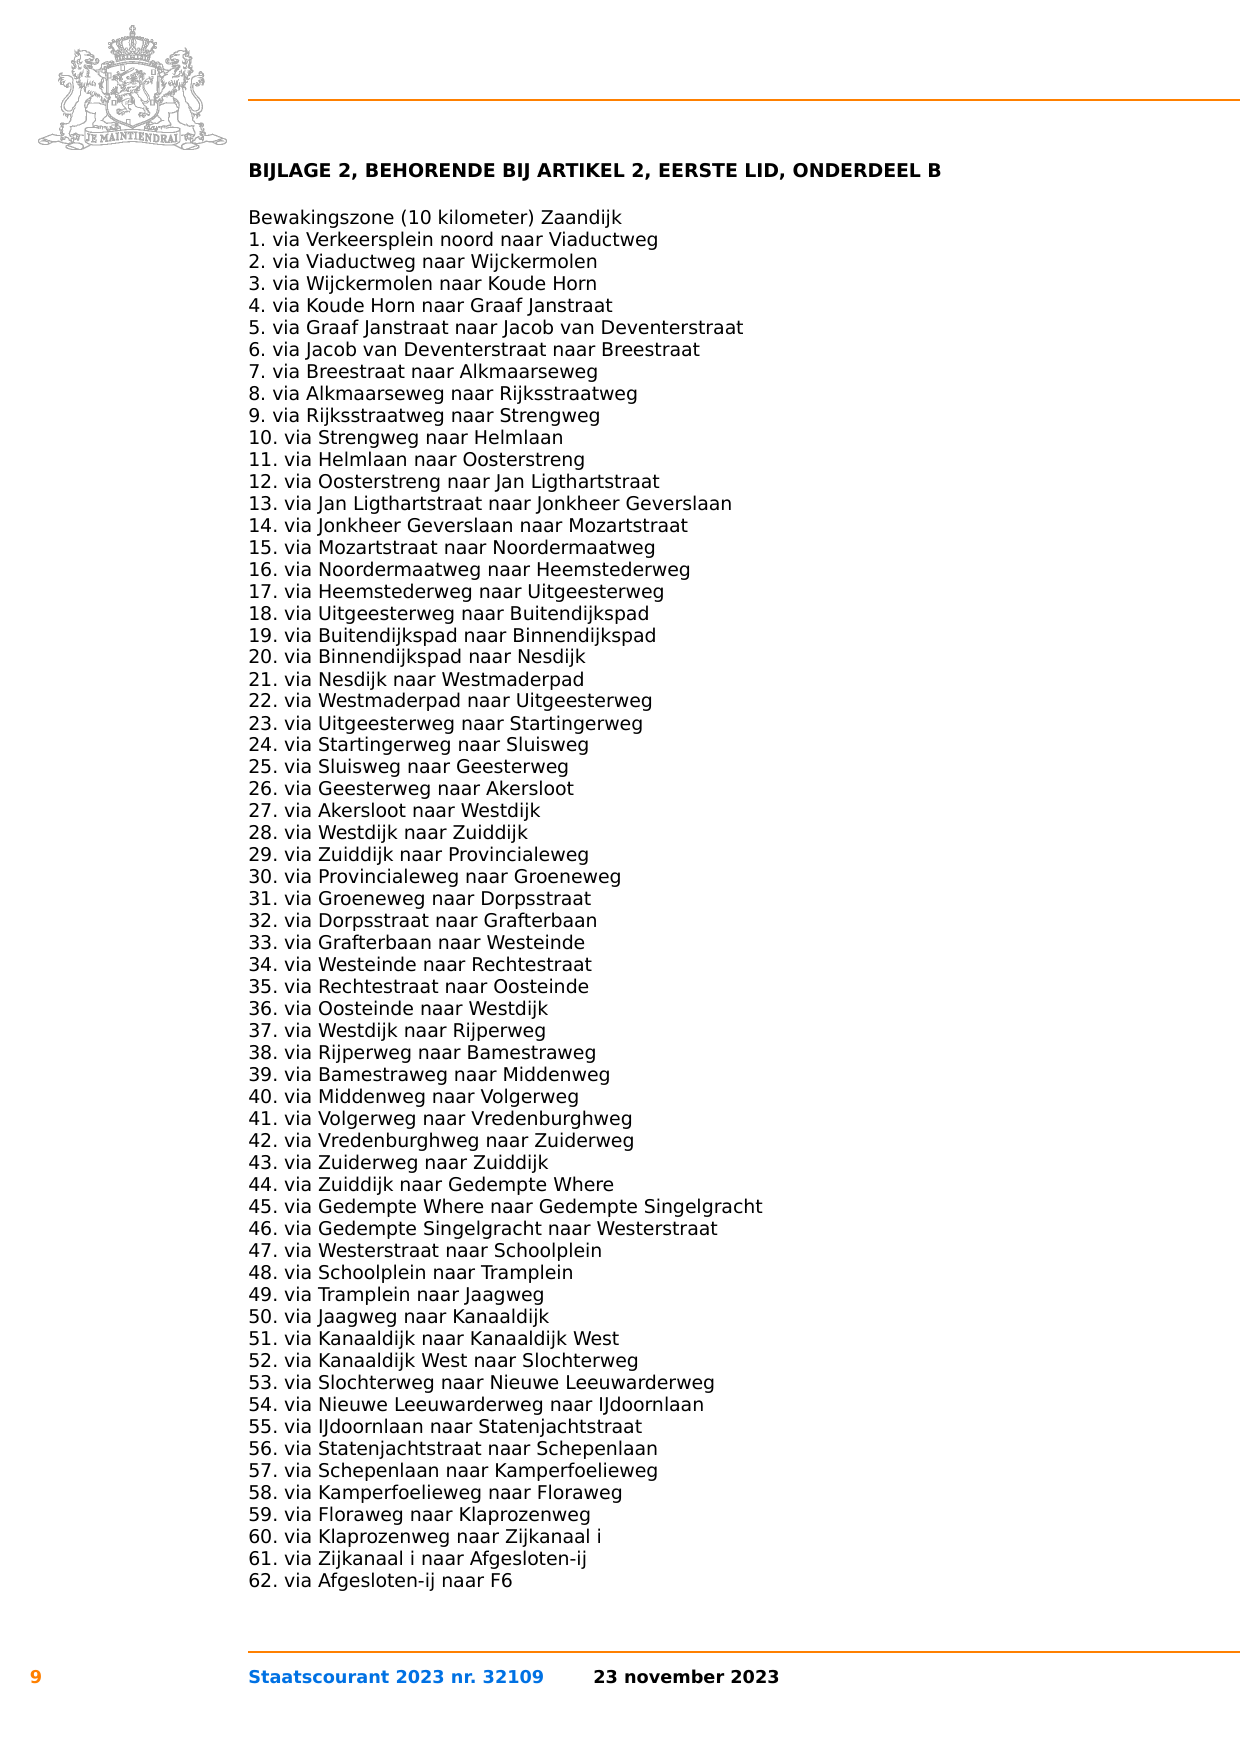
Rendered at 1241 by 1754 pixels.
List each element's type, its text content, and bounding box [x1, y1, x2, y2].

text 50. via Jaagweg naar Kanaaldijk [248, 1306, 1163, 1328]
text 52. via Kanaaldijk West naar Slochterweg [248, 1350, 1163, 1372]
text 1. via Verkeersplein noord naar Viaductweg [248, 229, 1163, 251]
text 44. via Zuiddijk naar Gedempte Where [248, 1174, 1163, 1196]
text 22. via Westmaderpad naar Uitgeesterweg [248, 690, 1163, 712]
text 32. via Dorpsstraat naar Grafterbaan [248, 910, 1163, 932]
text 46. via Gedempte Singelgracht naar Westerstraat [248, 1218, 1163, 1240]
text Bewakingszone (10 kilometer) Zaandijk [248, 207, 1163, 229]
text 2. via Viaductweg naar Wijckermolen [248, 251, 1163, 273]
text 10. via Strengweg naar Helmlaan [248, 427, 1163, 449]
text 6. via Jacob van Deventerstraat naar Breestraat [248, 339, 1163, 361]
text 29. via Zuiddijk naar Provincialeweg [248, 844, 1163, 866]
text 47. via Westerstraat naar Schoolplein [248, 1240, 1163, 1262]
text 53. via Slochterweg naar Nieuwe Leeuwarderweg [248, 1372, 1163, 1394]
text 60. via Klaprozenweg naar Zijkanaal i [248, 1526, 1163, 1548]
text 41. via Volgerweg naar Vredenburghweg [248, 1108, 1163, 1130]
text 8. via Alkmaarseweg naar Rijksstraatweg [248, 383, 1163, 405]
text 19. via Buitendijkspad naar Binnendijkspad [248, 624, 1163, 646]
text 25. via Sluisweg naar Geesterweg [248, 756, 1163, 778]
text 17. via Heemstederweg naar Uitgeesterweg [248, 581, 1163, 602]
text 4. via Koude Horn naar Graaf Janstraat [248, 295, 1163, 317]
text 34. via Westeinde naar Rechtestraat [248, 954, 1163, 976]
text 12. via Oosterstreng naar Jan Ligthartstraat [248, 471, 1163, 493]
text 58. via Kamperfoelieweg naar Floraweg [248, 1482, 1163, 1504]
text 24. via Startingerweg naar Sluisweg [248, 734, 1163, 756]
text 42. via Vredenburghweg naar Zuiderweg [248, 1130, 1163, 1152]
text 14. via Jonkheer Geverslaan naar Mozartstraat [248, 514, 1163, 537]
text 59. via Floraweg naar Klaprozenweg [248, 1504, 1163, 1526]
text 15. via Mozartstraat naar Noordermaatweg [248, 537, 1163, 558]
text 62. via Afgesloten-ij naar F6 [248, 1569, 1163, 1592]
text 49. via Tramplein naar Jaagweg [248, 1284, 1163, 1306]
text 16. via Noordermaatweg naar Heemstederweg [248, 558, 1163, 581]
text 23. via Uitgeesterweg naar Startingerweg [248, 712, 1163, 734]
text 13. via Jan Ligthartstraat naar Jonkheer Geverslaan [248, 493, 1163, 514]
text 54. via Nieuwe Leeuwarderweg naar IJdoornlaan [248, 1394, 1163, 1416]
text 38. via Rijperweg naar Bamestraweg [248, 1042, 1163, 1064]
text 37. via Westdijk naar Rijperweg [248, 1020, 1163, 1042]
text 20. via Binnendijkspad naar Nesdijk [248, 646, 1163, 668]
text 3. via Wijckermolen naar Koude Horn [248, 273, 1163, 295]
text 51. via Kanaaldijk naar Kanaaldijk West [248, 1328, 1163, 1350]
text 28. via Westdijk naar Zuiddijk [248, 822, 1163, 844]
picture [38, 25, 227, 150]
text 21. via Nesdijk naar Westmaderpad [248, 668, 1163, 690]
text 45. via Gedempte Where naar Gedempte Singelgracht [248, 1196, 1163, 1218]
text 27. via Akersloot naar Westdijk [248, 800, 1163, 822]
text 7. via Breestraat naar Alkmaarseweg [248, 361, 1163, 383]
text 40. via Middenweg naar Volgerweg [248, 1086, 1163, 1108]
text 43. via Zuiderweg naar Zuiddijk [248, 1152, 1163, 1174]
text 55. via IJdoornlaan naar Statenjachtstraat [248, 1416, 1163, 1438]
text 26. via Geesterweg naar Akersloot [248, 778, 1163, 800]
text 30. via Provincialeweg naar Groeneweg [248, 866, 1163, 888]
text 61. via Zijkanaal i naar Afgesloten-ij [248, 1548, 1163, 1569]
text 36. via Oosteinde naar Westdijk [248, 998, 1163, 1020]
text 11. via Helmlaan naar Oosterstreng [248, 449, 1163, 471]
text 33. via Grafterbaan naar Westeinde [248, 932, 1163, 954]
subtitle BIJLAGE 2, BEHORENDE BIJ ARTIKEL 2, EERSTE LID, ONDERDEEL B [248, 160, 1163, 182]
text 5. via Graaf Janstraat naar Jacob van Deventerstraat [248, 317, 1163, 339]
text 18. via Uitgeesterweg naar Buitendijkspad [248, 602, 1163, 624]
text 39. via Bamestraweg naar Middenweg [248, 1064, 1163, 1086]
text 9. via Rijksstraatweg naar Strengweg [248, 405, 1163, 427]
text 56. via Statenjachtstraat naar Schepenlaan [248, 1438, 1163, 1460]
text 35. via Rechtestraat naar Oosteinde [248, 976, 1163, 998]
text 31. via Groeneweg naar Dorpsstraat [248, 888, 1163, 910]
text 57. via Schepenlaan naar Kamperfoelieweg [248, 1460, 1163, 1482]
text 48. via Schoolplein naar Tramplein [248, 1262, 1163, 1284]
